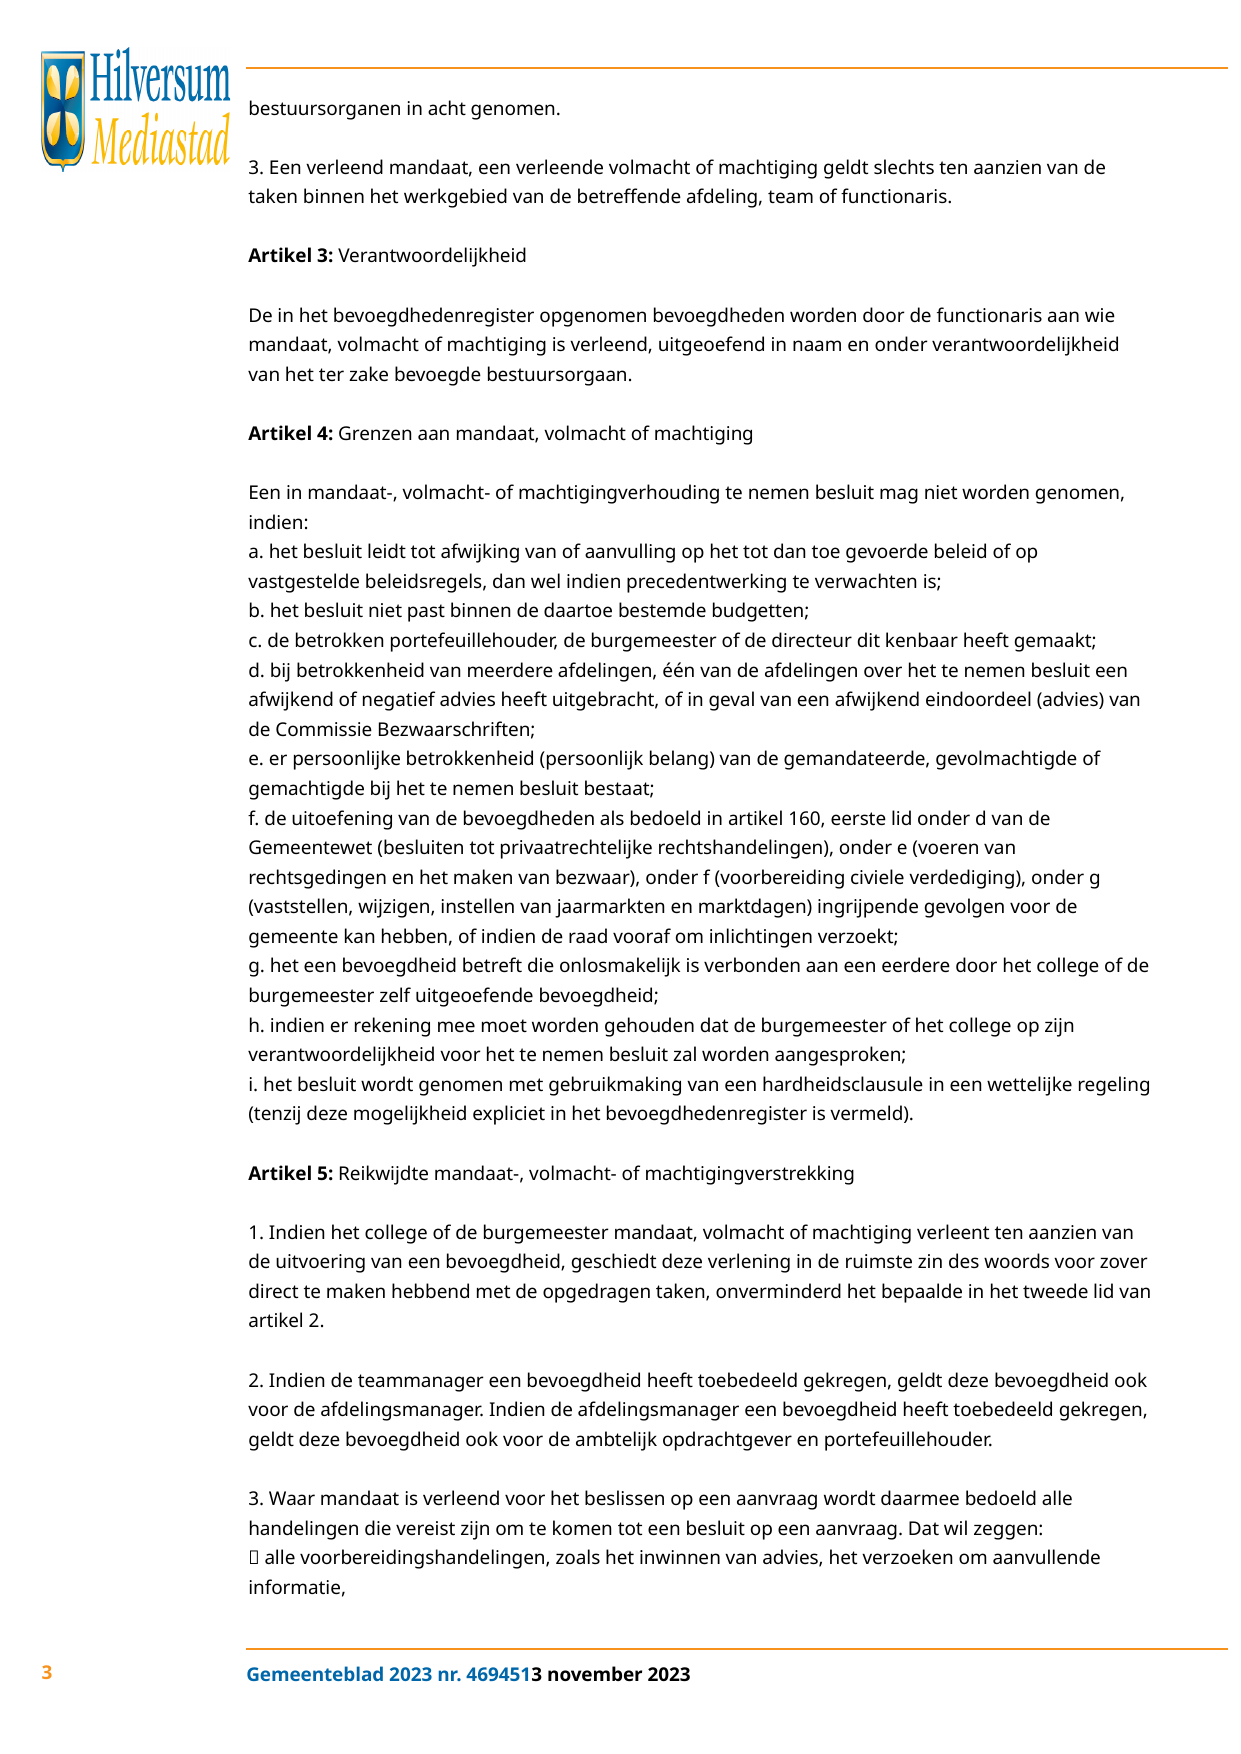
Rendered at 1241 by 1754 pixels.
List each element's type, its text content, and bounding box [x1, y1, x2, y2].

text Artikel 4: Grenzen aan mandaat, volmacht of machtiging [248, 420, 1152, 446]
text 3. Een verleend mandaat, een verleende volmacht of machtiging geldt slechts ten aanzien van de taken binnen het werkgebied van de betreffende afdeling, team of functionaris. [248, 154, 1152, 209]
text Artikel 5: Reikwijdte mandaat-, volmacht- of machtigingverstrekking [248, 1160, 1152, 1186]
text  alle voorbereidingshandelingen, zoals het inwinnen van advies, het verzoeken om aanvullende informatie, [248, 1544, 1152, 1600]
text e. er persoonlijke betrokkenheid (persoonlijk belang) van de gemandateerde, gevolmachtigde of gemachtigde bij het te nemen besluit bestaat; [248, 746, 1152, 801]
text i. het besluit wordt genomen met gebruikmaking van een hardheidsclausule in een wettelijke regeling (tenzij deze mogelijkheid expliciet in het bevoegdhedenregister is vermeld). [248, 1071, 1152, 1126]
text Artikel 3: Verantwoordelijkheid [248, 243, 1152, 268]
picture [41, 47, 231, 172]
text c. de betrokken portefeuillehouder, de burgemeester of de directeur dit kenbaar heeft gemaakt; [248, 627, 1152, 653]
text Een in mandaat-, volmacht- of machtigingverhouding te nemen besluit mag niet worden genomen, indien: [248, 479, 1152, 535]
text a. het besluit leidt tot afwijking van of aanvulling op het tot dan toe gevoerde beleid of op vastgestelde beleidsregels, dan wel indien precedentwerking te verwachten is; [248, 538, 1152, 594]
text b. het besluit niet past binnen de daartoe bestemde budgetten; [248, 598, 1152, 623]
text 2. Indien de teammanager een bevoegdheid heeft toebedeeld gekregen, geldt deze bevoegdheid ook voor de afdelingsmanager. Indien de afdelingsmanager een bevoegdheid heeft toebedeeld gekregen, geldt deze bevoegdheid ook voor de ambtelijk opdrachtgever en portefeuillehouder. [248, 1367, 1152, 1452]
text bestuursorganen in acht genomen. [248, 95, 1152, 121]
text 1. Indien het college of de burgemeester mandaat, volmacht of machtiging verleent ten aanzien van de uitvoering van een bevoegdheid, geschiedt deze verlening in de ruimste zin des woords voor zover direct te maken hebbend met de opgedragen taken, onverminderd het bepaalde in het tweede lid van artikel 2. [248, 1219, 1152, 1333]
text h. indien er rekening mee moet worden gehouden dat de burgemeester of het college op zijn verantwoordelijkheid voor het te nemen besluit zal worden aangesproken; [248, 1012, 1152, 1067]
text g. het een bevoegdheid betreft die onlosmakelijk is verbonden aan een eerdere door het college of de burgemeester zelf uitgeoefende bevoegdheid; [248, 953, 1152, 1008]
text d. bij betrokkenheid van meerdere afdelingen, één van de afdelingen over het te nemen besluit een afwijkend of negatief advies heeft uitgebracht, of in geval van een afwijkend eindoordeel (advies) van de Commissie Bezwaarschriften; [248, 657, 1152, 742]
text De in het bevoegdhedenregister opgenomen bevoegdheden worden door de functionaris aan wie mandaat, volmacht of machtiging is verleend, uitgeoefend in naam en onder verantwoordelijkheid van het ter zake bevoegde bestuursorgaan. [248, 302, 1152, 387]
text f. de uitoefening van de bevoegdheden als bedoeld in artikel 160, eerste lid onder d van de Gemeentewet (besluiten tot privaatrechtelijke rechtshandelingen), onder e (voeren van rechtsgedingen en het maken van bezwaar), onder f (voorbereiding civiele verdediging), onder g (vaststellen, wijzigen, instellen van jaarmarkten en marktdagen) ingrijpende gevolgen voor de gemeente kan hebben, of indien de raad vooraf om inlichtingen verzoekt; [248, 805, 1152, 949]
text 3. Waar mandaat is verleend voor het beslissen op een aanvraag wordt daarmee bedoeld alle handelingen die vereist zijn om te komen tot een besluit op een aanvraag. Dat wil zeggen: [248, 1485, 1152, 1541]
